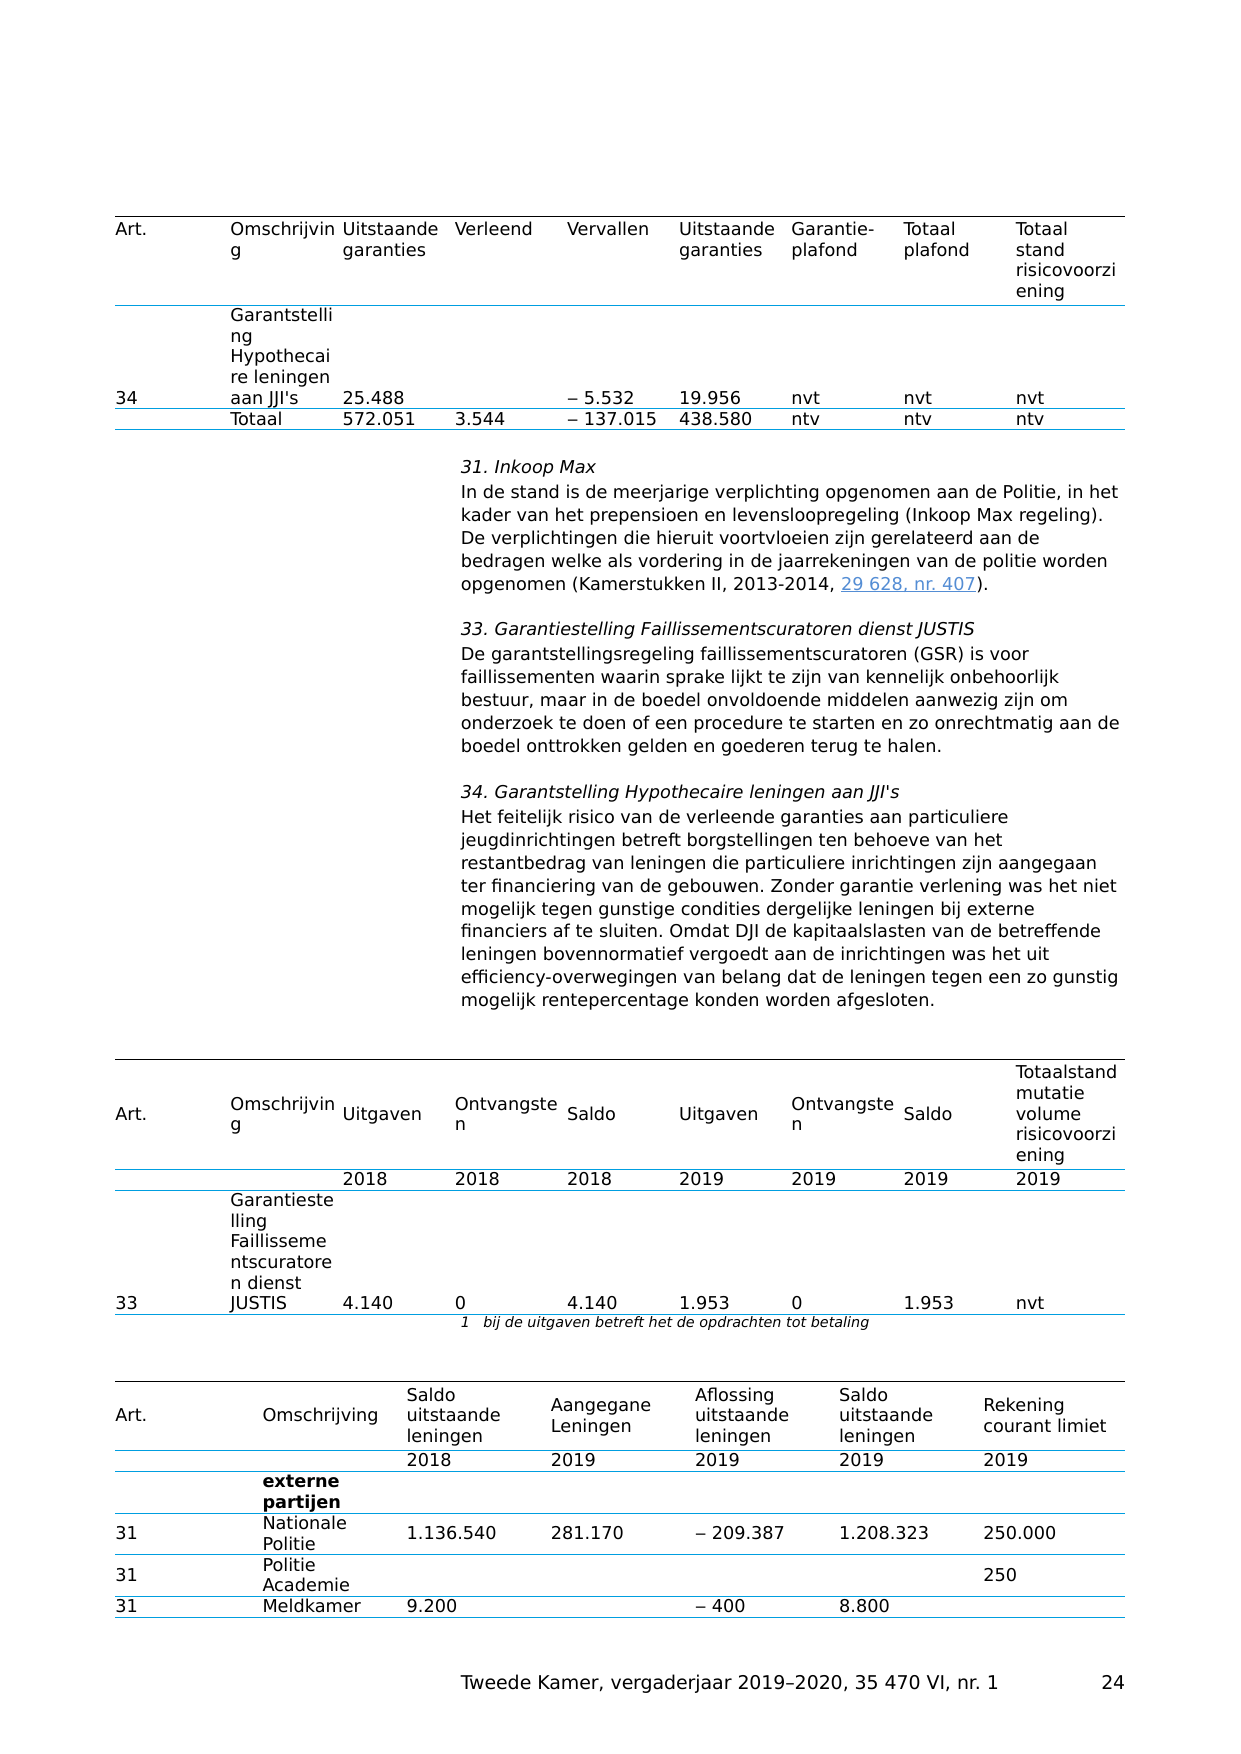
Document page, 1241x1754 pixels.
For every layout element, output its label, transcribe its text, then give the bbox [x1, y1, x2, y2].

text 33. Garantiestelling Faillissementscuratoren dienst JUSTIS [461, 617, 1125, 640]
table_cell Art. [115, 217, 227, 304]
table_cell Garantiestelling Faillissementscuratoren dienst JUSTIS [227, 1191, 339, 1314]
table_cell Saldo uitstaande leningen [404, 1382, 548, 1449]
table_cell Totaal stand risicovoorziening [1013, 217, 1125, 304]
table_cell 250.000 [980, 1514, 1125, 1554]
table_cell externe partijen [259, 1472, 403, 1512]
table_cell 19.956 [676, 306, 788, 408]
table_cell Aflossing uitstaande leningen [692, 1382, 836, 1449]
table_cell ‒ 137.015 [564, 409, 676, 429]
table_cell 4.140 [340, 1191, 452, 1314]
table_cell Totaal [227, 409, 339, 429]
table_cell ‒ 400 [692, 1597, 836, 1617]
table_cell Saldo [900, 1060, 1013, 1168]
table_cell 8.800 [836, 1597, 980, 1617]
table_cell Art. [115, 1382, 259, 1449]
table_cell Garantstelling Hypothecaire leningen aan JJI's [227, 306, 339, 408]
table_cell 2019 [548, 1451, 692, 1471]
table_cell Totaal plafond [900, 217, 1013, 304]
table_cell 9.200 [404, 1597, 548, 1617]
list bij de uitgaven betreft het de opdrachten tot betaling [461, 1315, 1125, 1331]
table_cell [692, 1555, 836, 1596]
table_cell Vervallen [564, 217, 676, 304]
table_cell ntv [1013, 409, 1125, 429]
table_header Tabel 4 Overzicht uitgaven en ontvangsten garanties (bedragen x € 1.000)1 [115, 1034, 1125, 1059]
table_cell 2018 [564, 1170, 676, 1190]
table_cell 1.136.540 [404, 1514, 548, 1554]
table_cell 0 [788, 1191, 900, 1314]
table_cell [452, 306, 564, 408]
table_cell Verleend [452, 217, 564, 304]
table_cell [115, 1472, 259, 1512]
table_cell Omschrijving [227, 1060, 339, 1168]
table_cell 1.208.323 [836, 1514, 980, 1554]
table_cell Saldo uitstaande leningen [836, 1382, 980, 1449]
table_cell 31 [115, 1514, 259, 1554]
table_cell Rekening courant limiet [980, 1382, 1125, 1449]
table_cell ntv [900, 409, 1013, 429]
text Het feitelijk risico van de verleende garanties aan particuliere jeugdinrichtingen betreft borgstellingen ten behoeve van het restantbedrag van leningen die particuliere inrichtingen zijn aangegaan ter financiering van de gebouwen. Zonder garantie verlening was het niet mogelijk tegen gunstige condities dergelijke leningen bij externe financiers af te sluiten. Omdat DJI de kapitaalslasten van de betreffende leningen bovennormatief vergoedt aan de inrichtingen was het uit efficiency-overwegingen van belang dat de leningen tegen een zo gunstig mogelijk rentepercentage konden worden afgesloten. [461, 805, 1125, 1011]
table_cell 2019 [692, 1451, 836, 1471]
text De garantstellingsregeling faillissementscuratoren (GSR) is voor faillissementen waarin sprake lijkt te zijn van kennelijk onbehoorlijk bestuur, maar in de boedel onvoldoende middelen aanwezig zijn om onderzoek te doen of een procedure te starten en zo onrechtmatig aan de boedel onttrokken gelden en goederen terug te halen. [461, 642, 1125, 757]
table_cell Ontvangsten [788, 1060, 900, 1168]
table_cell [227, 1170, 339, 1190]
text 34. Garantstelling Hypothecaire leningen aan JJI's [461, 780, 1125, 803]
table_cell [115, 1451, 259, 1471]
table_cell 2019 [1013, 1170, 1125, 1190]
table_cell [115, 1170, 227, 1190]
table_cell Omschrijving [227, 217, 339, 304]
table_cell 2019 [836, 1451, 980, 1471]
table_cell nvt [788, 306, 900, 408]
table_cell Saldo [564, 1060, 676, 1168]
table_cell 1.953 [676, 1191, 788, 1314]
table_cell 2018 [452, 1170, 564, 1190]
table_cell [980, 1597, 1125, 1617]
table_cell Uitgaven [676, 1060, 788, 1168]
table_cell nvt [900, 306, 1013, 408]
table_cell 2019 [980, 1451, 1125, 1471]
table_cell nvt [1013, 1191, 1125, 1314]
table_cell [692, 1472, 836, 1512]
table_cell [836, 1555, 980, 1596]
table_cell ‒ 209.387 [692, 1514, 836, 1554]
table_cell Uitstaande garanties [676, 217, 788, 304]
table_header Tabel 5 Overzicht rekening-courant limieten en gebruik leenfaciliteit (bedragen x € 1.000) [115, 1356, 1125, 1381]
table_cell Nationale Politie [259, 1514, 403, 1554]
table_cell [548, 1597, 692, 1617]
table_cell 4.140 [564, 1191, 676, 1314]
table_cell 0 [452, 1191, 564, 1314]
table_header Tabel 3 Overzicht verstrekte garanties (bedragen x € 1.000) [115, 191, 1125, 216]
table_cell Garantie- plafond [788, 217, 900, 304]
table_cell 3.544 [452, 409, 564, 429]
table_cell [548, 1555, 692, 1596]
table_cell 2019 [900, 1170, 1013, 1190]
table_cell [404, 1555, 548, 1596]
table_cell Politie Academie [259, 1555, 403, 1596]
table_cell Meldkamer [259, 1597, 403, 1617]
table_cell ‒ 5.532 [564, 306, 676, 408]
table_cell 2019 [788, 1170, 900, 1190]
table_cell [836, 1472, 980, 1512]
table_cell 31 [115, 1555, 259, 1596]
table_cell Totaalstand mutatie volume risicovoorziening [1013, 1060, 1125, 1168]
text 31. Inkoop Max [461, 455, 1125, 478]
table_cell 572.051 [340, 409, 452, 429]
table_cell [259, 1451, 403, 1471]
text In de stand is de meerjarige verplichting opgenomen aan de Politie, in het kader van het prepensioen en levensloopregeling (Inkoop Max regeling). De verplichtingen die hieruit voortvloeien zijn gerelateerd aan de bedragen welke als vordering in de jaarrekeningen van de politie worden opgenomen (Kamerstukken II, 2013-2014, 29 628, nr. 407). [461, 480, 1125, 594]
table_cell 250 [980, 1555, 1125, 1596]
table_cell [404, 1472, 548, 1512]
table_cell Omschrijving [259, 1382, 403, 1449]
table_cell 31 [115, 1597, 259, 1617]
table_cell 281.170 [548, 1514, 692, 1554]
table_cell 33 [115, 1191, 227, 1314]
table_cell Art. [115, 1060, 227, 1168]
table_cell ntv [788, 409, 900, 429]
table_cell 25.488 [340, 306, 452, 408]
table_cell 34 [115, 306, 227, 408]
table_cell Aangegane Leningen [548, 1382, 692, 1449]
table_cell [980, 1472, 1125, 1512]
table_cell 2018 [404, 1451, 548, 1471]
table_cell 2018 [340, 1170, 452, 1190]
table_cell Uitgaven [340, 1060, 452, 1168]
table_cell 1.953 [900, 1191, 1013, 1314]
table_cell [548, 1472, 692, 1512]
table_cell 438.580 [676, 409, 788, 429]
table_cell 2019 [676, 1170, 788, 1190]
table_cell nvt [1013, 306, 1125, 408]
table_cell Uitstaande garanties [340, 217, 452, 304]
table_cell Ontvangsten [452, 1060, 564, 1168]
table_cell [115, 409, 227, 429]
